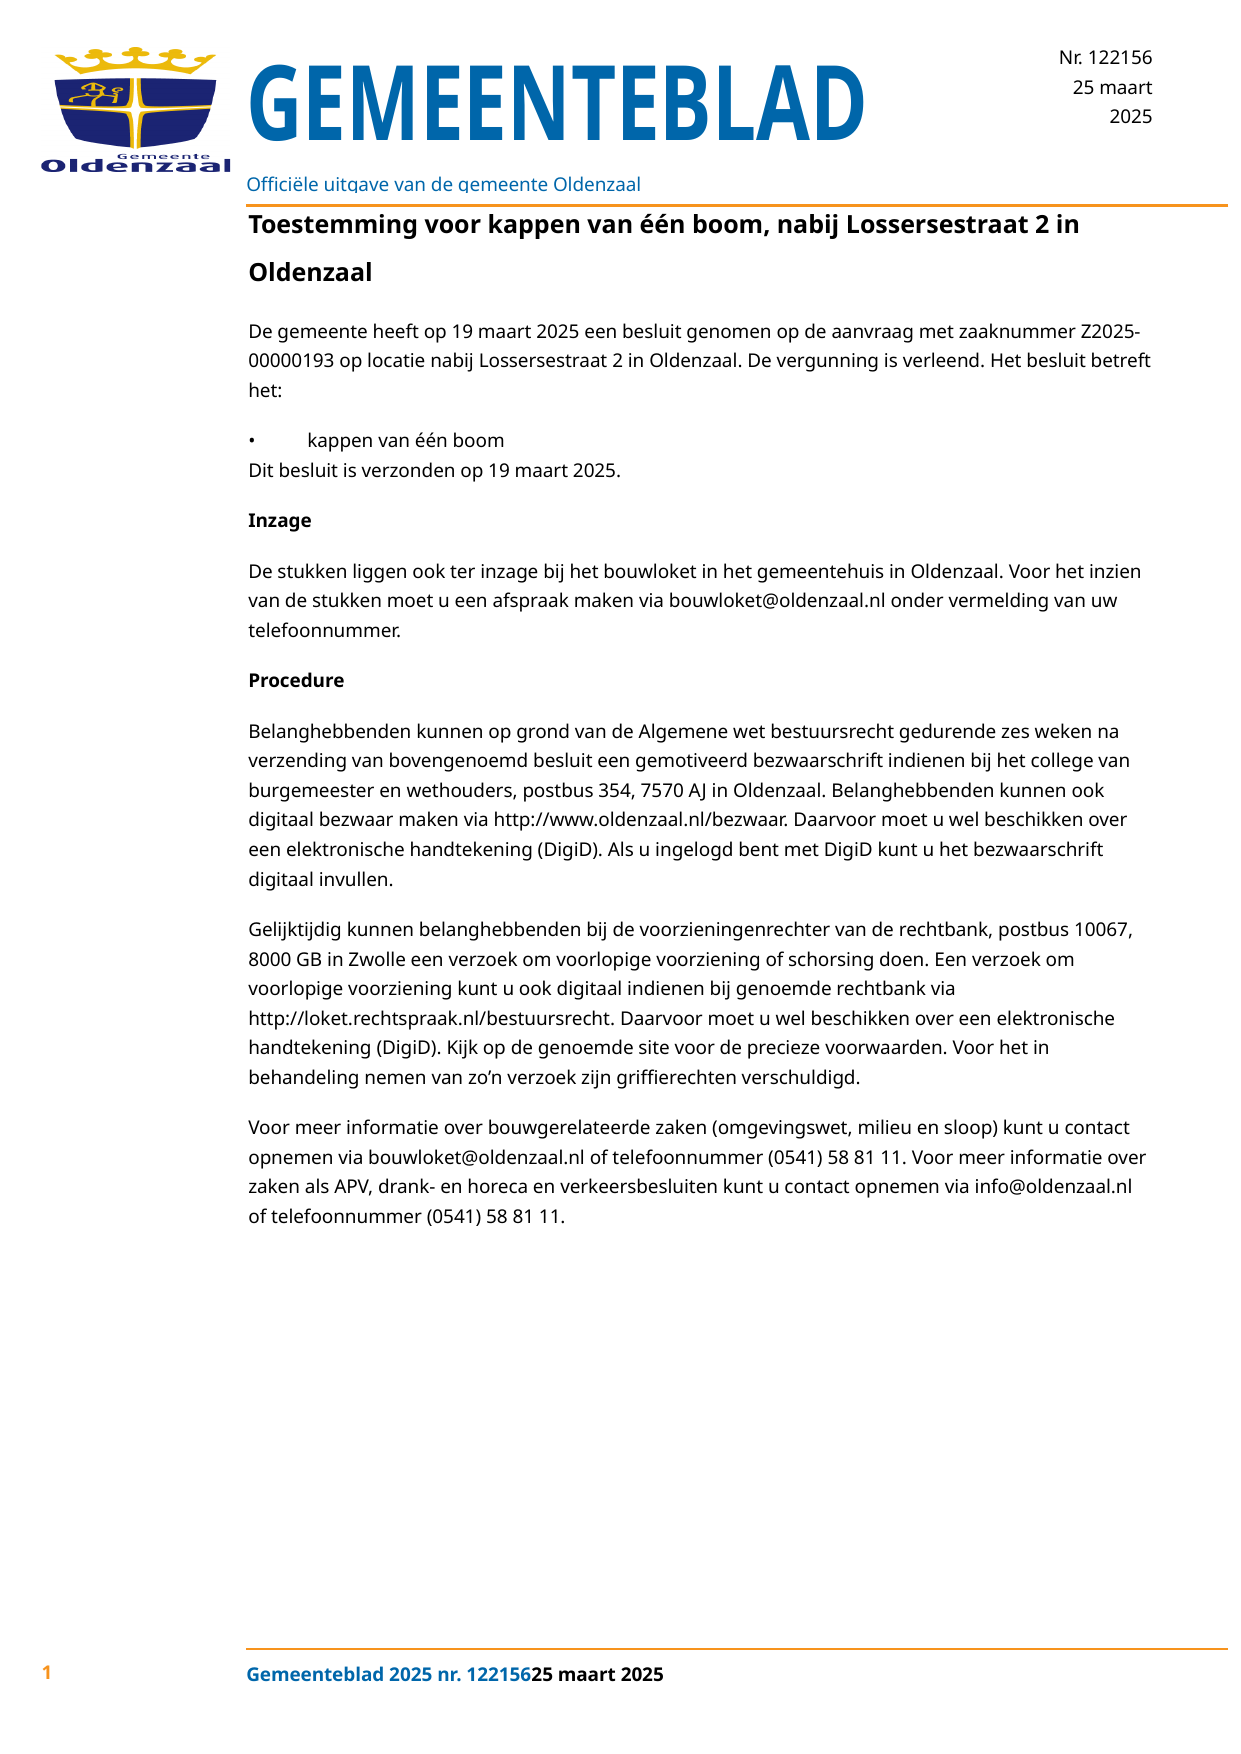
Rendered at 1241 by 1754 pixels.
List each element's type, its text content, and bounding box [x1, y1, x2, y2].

text Toestemming voor kappen van één boom, nabij Lossersestraat 2 in Oldenzaal [248, 207, 1152, 288]
text Gelijktijdig kunnen belanghebbenden bij de voorzieningenrechter van de rechtbank, postbus 10067, 8000 GB in Zwolle een verzoek om voorlopige voorziening of schorsing doen. Een verzoek om voorlopige voorziening kunt u ook digitaal indienen bij genoemde rechtbank via http://loket.rechtspraak.nl/bestuursrecht. Daarvoor moet u wel beschikken over een elektronische handtekening (DigiD). Kijk op de genoemde site voor de precieze voorwaarden. Voor het in behandeling nemen van zo’n verzoek zijn griffierechten verschuldigd. [248, 916, 1152, 1090]
text Dit besluit is verzonden op 19 maart 2025. [248, 457, 1152, 483]
text Voor meer informatie over bouwgerelateerde zaken (omgevingswet, milieu en sloop) kunt u contact opnemen via bouwloket@oldenzaal.nl of telefoonnummer (0541) 58 81 11. Voor meer informatie over zaken als APV, drank- en horeca en verkeersbesluiten kunt u contact opnemen via info@oldenzaal.nl of telefoonnummer (0541) 58 81 11. [248, 1114, 1152, 1229]
text Procedure [248, 667, 1152, 693]
picture [41, 47, 231, 172]
text Belanghebbenden kunnen op grond van de Algemene wet bestuursrecht gedurende zes weken na verzending van bovengenoemd besluit een gemotiveerd bezwaarschrift indienen bij het college van burgemeester en wethouders, postbus 354, 7570 AJ in Oldenzaal. Belanghebbenden kunnen ook digitaal bezwaar maken via http://www.oldenzaal.nl/bezwaar. Daarvoor moet u wel beschikken over een elektronische handtekening (DigiD). Als u ingelogd bent met DigiD kunt u het bezwaarschrift digitaal invullen. [248, 718, 1152, 892]
text Inzage [248, 507, 1152, 533]
text De stukken liggen ook ter inzage bij het bouwloket in het gemeentehuis in Oldenzaal. Voor het inzien van de stukken moet u een afspraak maken via bouwloket@oldenzaal.nl onder vermelding van uw telefoonnummer. [248, 558, 1152, 643]
list kappen van één boom [248, 427, 1152, 453]
text De gemeente heeft op 19 maart 2025 een besluit genomen op de aanvraag met zaaknummer Z2025-00000193 op locatie nabij Lossersestraat 2 in Oldenzaal. De vergunning is verleend. Het besluit betreft het: [248, 318, 1152, 403]
